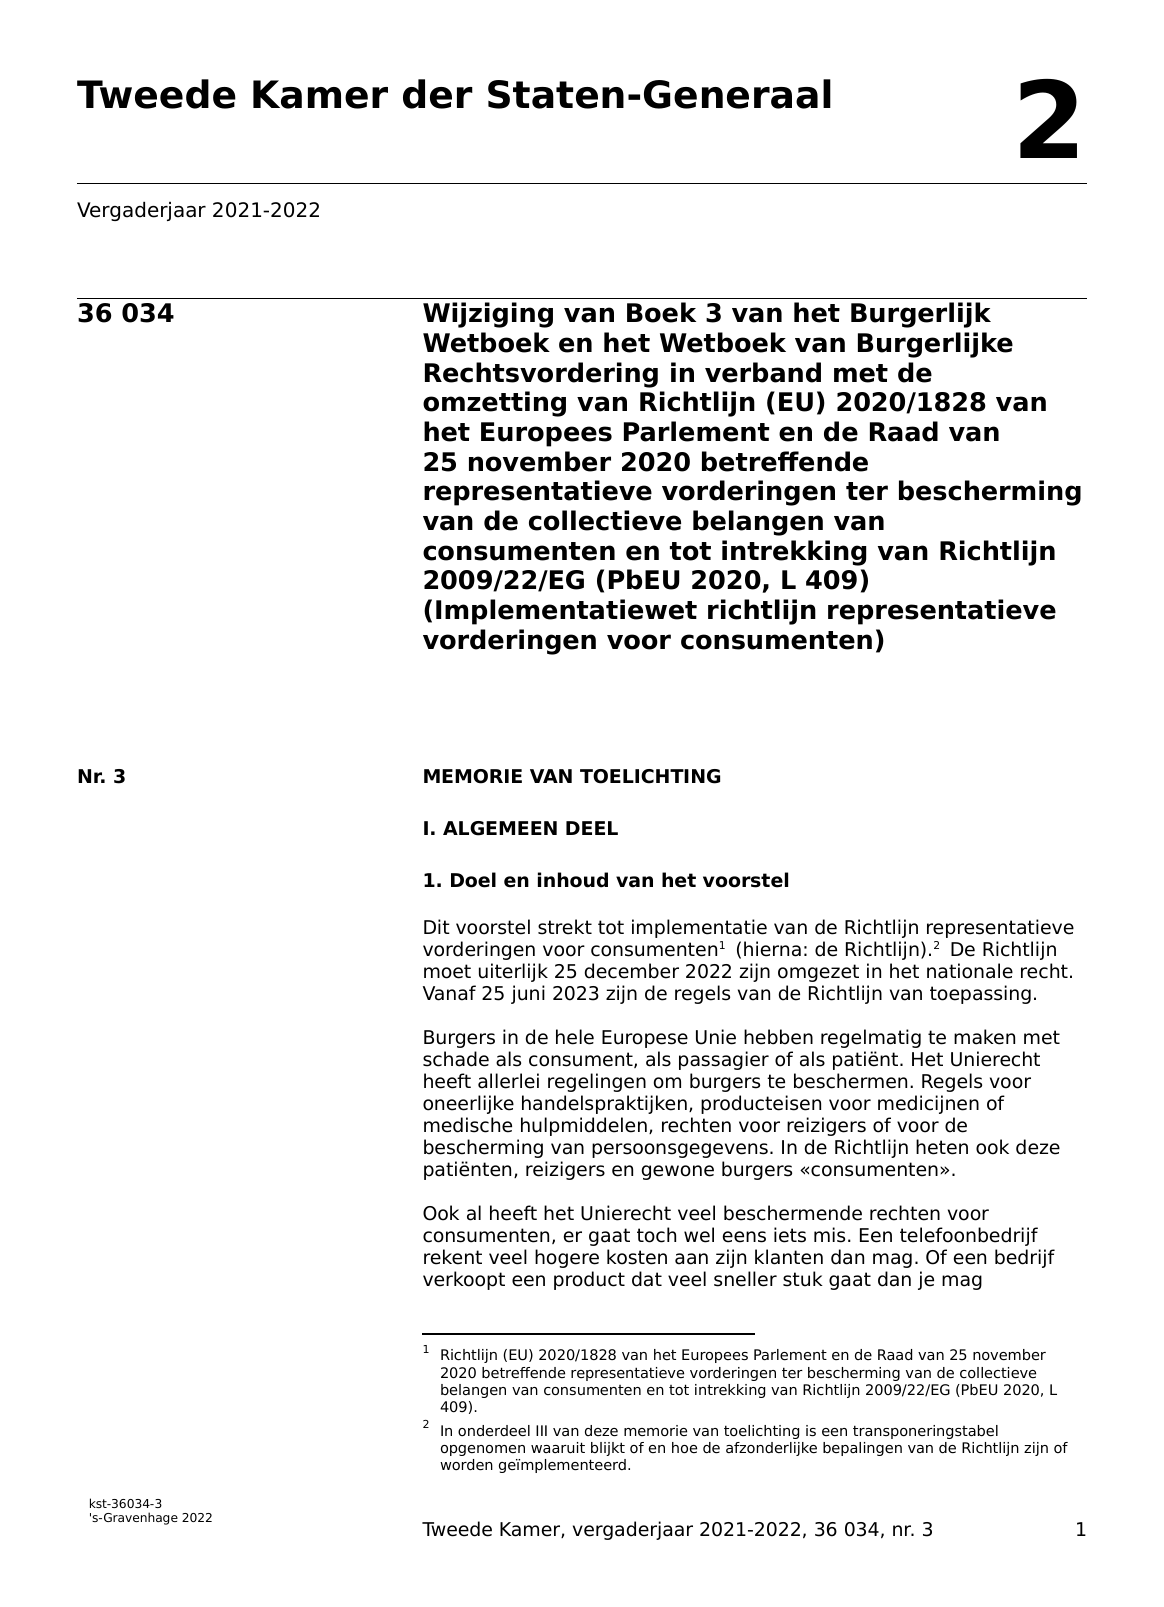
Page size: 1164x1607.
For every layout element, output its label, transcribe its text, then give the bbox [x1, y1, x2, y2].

subtitle Nr. 3 MEMORIE VAN TOELICHTING [77, 766, 1087, 788]
table_header 2 [886, 59, 1087, 183]
subtitle 36 034 Wijziging van Boek 3 van het Burgerlijk Wetboek en het Wetboek van Burgerlijke Rechtsvordering in verband met de omzetting van Richtlijn (EU) 2020/1828 van het Europees Parlement en de Raad van 25 november 2020 betreffende representatieve vorderingen ter bescherming van de collectieve belangen van consumenten en tot intrekking van Richtlijn 2009/22/EG (PbEU 2020, L 409) (Implementatiewet richtlijn representatieve vorderingen voor consumenten) [77, 299, 1087, 655]
text kst-36034-3 [88, 1497, 323, 1511]
text In onderdeel III van deze memorie van toelichting is een transponeringstabel opgenomen waaruit blijkt of en hoe de afzonderlijke bepalingen van de Richtlijn zijn of worden geïmplementeerd. [422, 1418, 1087, 1474]
subtitle I. ALGEMEEN DEEL [422, 818, 1087, 840]
text Richtlijn (EU) 2020/1828 van het Europees Parlement en de Raad van 25 november 2020 betreffende representatieve vorderingen ter bescherming van de collectieve belangen van consumenten en tot intrekking van Richtlijn 2009/22/EG (PbEU 2020, L 409). [422, 1343, 1087, 1416]
subtitle 1. Doel en inhoud van het voorstel [422, 870, 1087, 892]
table_header Tweede Kamer der Staten-Generaal [77, 59, 886, 183]
text Dit voorstel strekt tot implementatie van de Richtlijn representatieve vorderingen voor consumenten (hierna: de Richtlijn). De Richtlijn moet uiterlijk 25 december 2022 zijn omgezet in het nationale recht. Vanaf 25 juni 2023 zijn de regels van de Richtlijn van toepassing. [422, 917, 1087, 1005]
table_cell Vergaderjaar 2021-2022 [77, 184, 1087, 298]
text 's-Gravenhage 2022 [88, 1511, 323, 1525]
text Ook al heeft het Unierecht veel beschermende rechten voor consumenten, er gaat toch wel eens iets mis. Een telefoonbedrijf rekent veel hogere kosten aan zijn klanten dan mag. Of een bedrijf verkoopt een product dat veel sneller stuk gaat dan je mag [422, 1203, 1087, 1291]
text Burgers in de hele Europese Unie hebben regelmatig te maken met schade als consument, als passagier of als patiënt. Het Unierecht heeft allerlei regelingen om burgers te beschermen. Regels voor oneerlijke handelspraktijken, producteisen voor medicijnen of medische hulpmiddelen, rechten voor reizigers of voor de bescherming van persoonsgegevens. In de Richtlijn heten ook deze patiënten, reizigers en gewone burgers «consumenten». [422, 1027, 1087, 1181]
